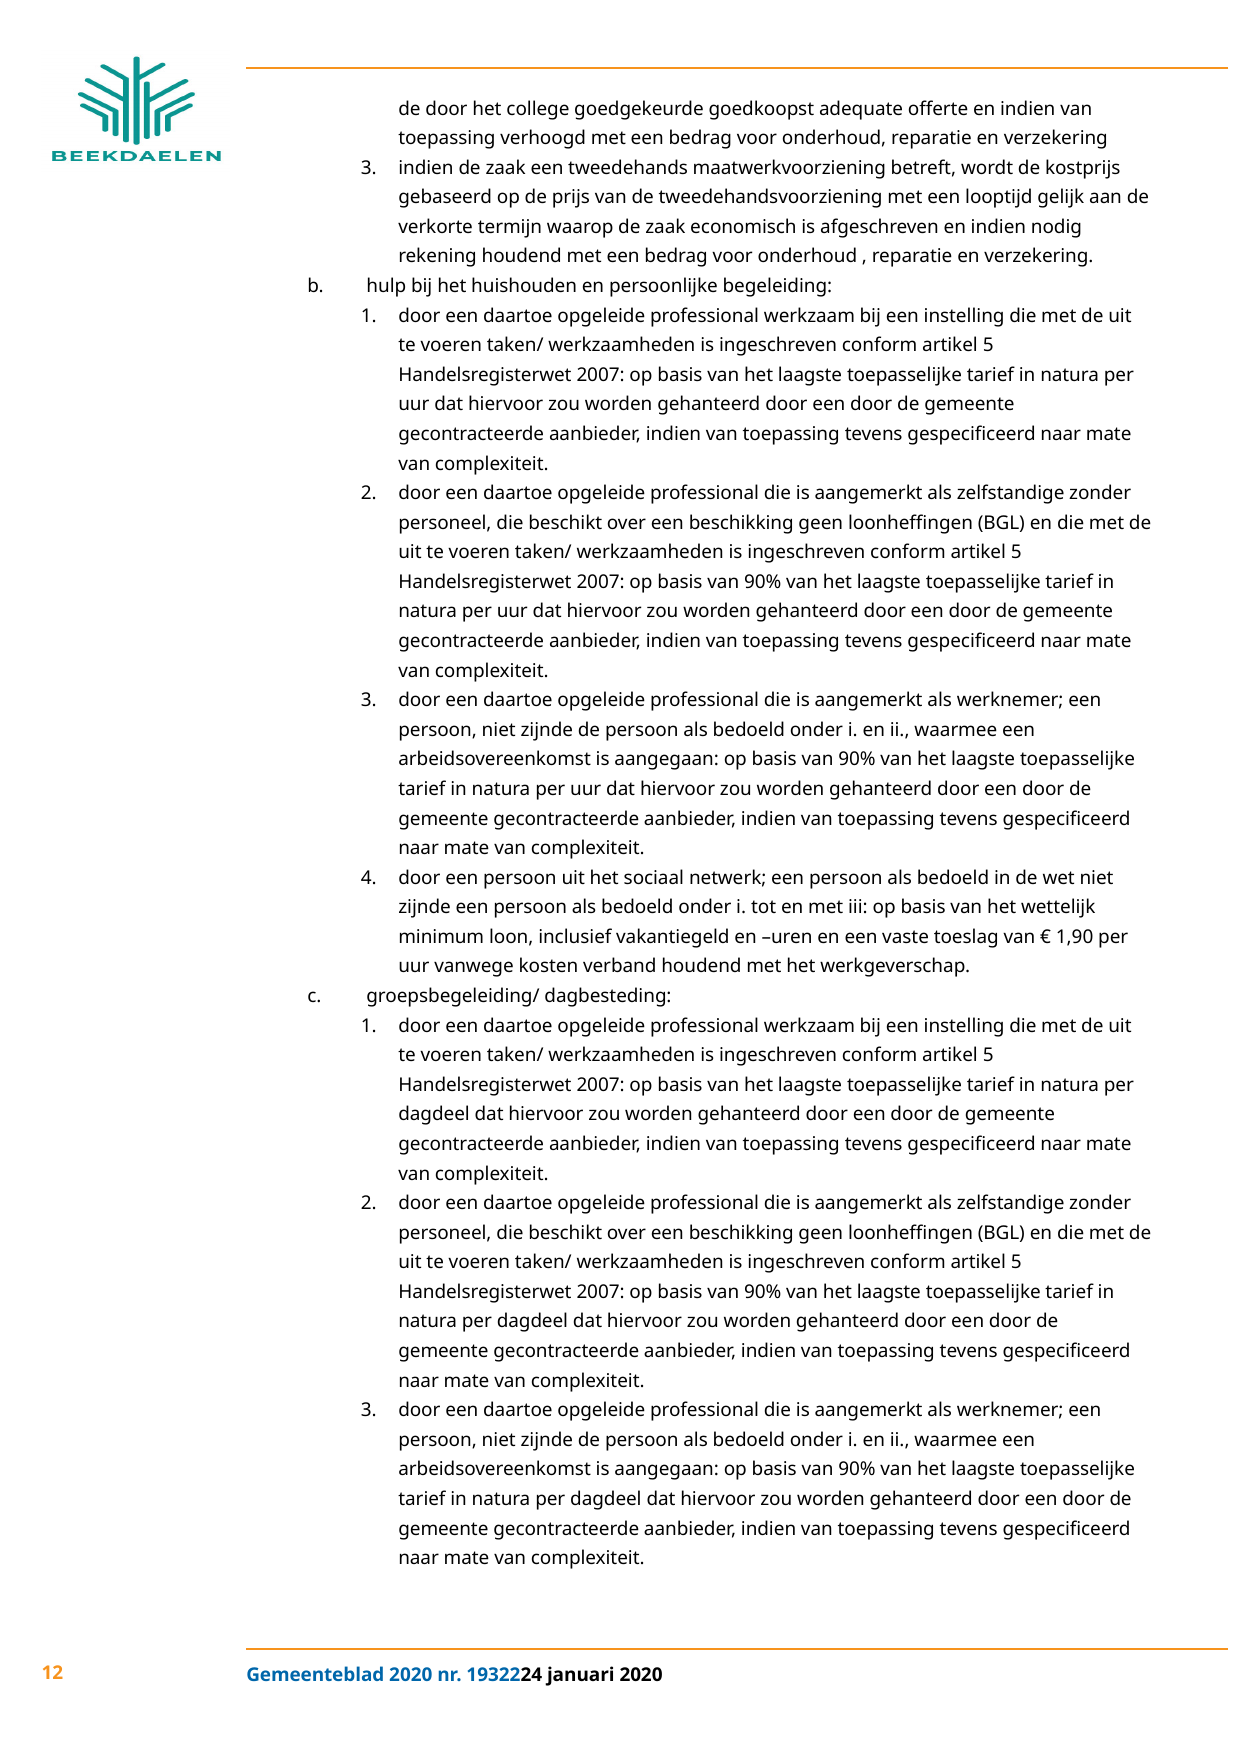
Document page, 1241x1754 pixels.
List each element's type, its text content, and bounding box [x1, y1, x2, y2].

list door een daartoe opgeleide professional die is aangemerkt als zelfstandige zonder personeel, die beschikt over een beschikking geen loonheffingen (BGL) en die met de uit te voeren taken/ werkzaamheden is ingeschreven conform artikel 5 Handelsregisterwet 2007: op basis van 90% van het laagste toepasselijke tarief in natura per uur dat hiervoor zou worden gehanteerd door een door de gemeente gecontracteerde aanbieder, indien van toepassing tevens gespecificeerd naar mate van complexiteit. [361, 479, 1152, 683]
list door een daartoe opgeleide professional die is aangemerkt als zelfstandige zonder personeel, die beschikt over een beschikking geen loonheffingen (BGL) en die met de uit te voeren taken/ werkzaamheden is ingeschreven conform artikel 5 Handelsregisterwet 2007: op basis van 90% van het laagste toepasselijke tarief in natura per dagdeel dat hiervoor zou worden gehanteerd door een door de gemeente gecontracteerde aanbieder, indien van toepassing tevens gespecificeerd naar mate van complexiteit. [361, 1189, 1152, 1393]
list indien de zaak een tweedehands maatwerkvoorziening betreft, wordt de kostprijs gebaseerd op de prijs van de tweedehandsvoorziening met een looptijd gelijk aan de verkorte termijn waarop de zaak economisch is afgeschreven en indien nodig rekening houdend met een bedrag voor onderhoud , reparatie en verzekering. [361, 154, 1152, 268]
list door een persoon uit het sociaal netwerk; een persoon als bedoeld in de wet niet zijnde een persoon als bedoeld onder i. tot en met iii: op basis van het wettelijk minimum loon, inclusief vakantiegeld en –uren en een vaste toeslag van € 1,90 per uur vanwege kosten verband houdend met het werkgeverschap. [361, 864, 1152, 978]
list door een daartoe opgeleide professional die is aangemerkt als werknemer; een persoon, niet zijnde de persoon als bedoeld onder i. en ii., waarmee een arbeidsovereenkomst is aangegaan: op basis van 90% van het laagste toepasselijke tarief in natura per dagdeel dat hiervoor zou worden gehanteerd door een door de gemeente gecontracteerde aanbieder, indien van toepassing tevens gespecificeerd naar mate van complexiteit. [361, 1396, 1152, 1570]
list door een daartoe opgeleide professional die is aangemerkt als werknemer; een persoon, niet zijnde de persoon als bedoeld onder i. en ii., waarmee een arbeidsovereenkomst is aangegaan: op basis van 90% van het laagste toepasselijke tarief in natura per uur dat hiervoor zou worden gehanteerd door een door de gemeente gecontracteerde aanbieder, indien van toepassing tevens gespecificeerd naar mate van complexiteit. [361, 686, 1152, 860]
list door een daartoe opgeleide professional werkzaam bij een instelling die met de uit te voeren taken/ werkzaamheden is ingeschreven conform artikel 5 Handelsregisterwet 2007: op basis van het laagste toepasselijke tarief in natura per uur dat hiervoor zou worden gehanteerd door een door de gemeente gecontracteerde aanbieder, indien van toepassing tevens gespecificeerd naar mate van complexiteit. [361, 302, 1152, 476]
list door een daartoe opgeleide professional werkzaam bij een instelling die met de uit te voeren taken/ werkzaamheden is ingeschreven conform artikel 5 Handelsregisterwet 2007: op basis van het laagste toepasselijke tarief in natura per dagdeel dat hiervoor zou worden gehanteerd door een door de gemeente gecontracteerde aanbieder, indien van toepassing tevens gespecificeerd naar mate van complexiteit. [361, 1012, 1152, 1186]
list de door het college goedgekeurde goedkoopst adequate offerte en indien van toepassing verhoogd met een bedrag voor onderhoud, reparatie en verzekering [361, 95, 1152, 150]
picture [41, 47, 231, 172]
list groepsbegeleiding/ dagbesteding: [307, 982, 1152, 1008]
list hulp bij het huishouden en persoonlijke begeleiding: [307, 272, 1152, 298]
